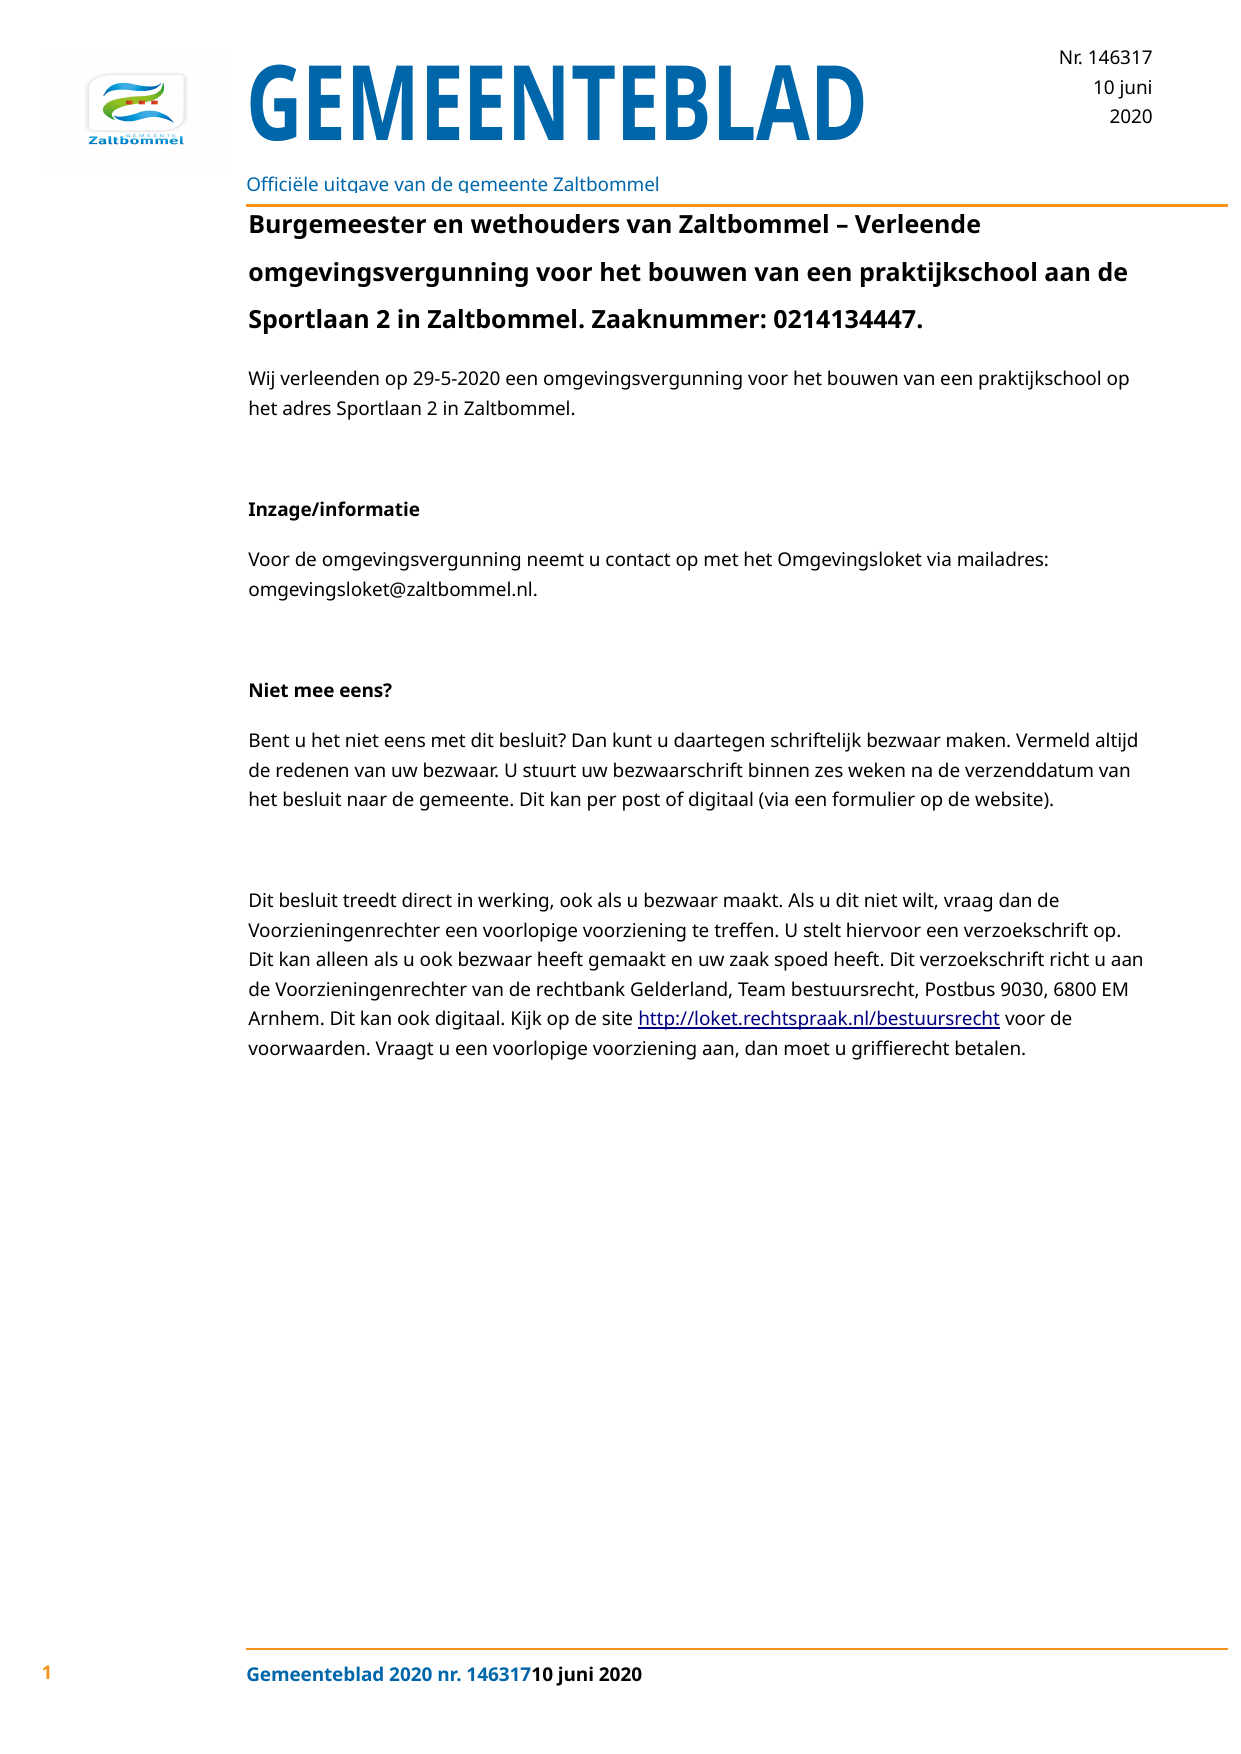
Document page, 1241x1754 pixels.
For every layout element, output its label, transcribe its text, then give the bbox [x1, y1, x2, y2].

text Niet mee eens? [248, 677, 1152, 702]
text Inzage/informatie [248, 496, 1152, 522]
text Bent u het niet eens met dit besluit? Dan kunt u daartegen schriftelijk bezwaar maken. Vermeld altijd de redenen van uw bezwaar. U stuurt uw bezwaarschrift binnen zes weken na de verzenddatum van het besluit naar de gemeente. Dit kan per post of digitaal (via een formulier op de website). [248, 727, 1152, 812]
text Dit besluit treedt direct in werking, ook als u bezwaar maakt. Als u dit niet wilt, vraag dan de Voorzieningenrechter een voorlopige voorziening te treffen. U stelt hiervoor een verzoekschrift op. Dit kan alleen als u ook bezwaar heeft gemaakt en uw zaak spoed heeft. Dit verzoekschrift richt u aan de Voorzieningenrechter van de rechtbank Gelderland, Team bestuursrecht, Postbus 9030, 6800 EM Arnhem. Dit kan ook digitaal. Kijk op de site http://loket.rechtspraak.nl/bestuursrecht voor de voorwaarden. Vraagt u een voorlopige voorziening aan, dan moet u griffierecht betalen. [248, 887, 1152, 1061]
text Wij verleenden op 29-5-2020 een omgevingsvergunning voor het bouwen van een praktijkschool op het adres Sportlaan 2 in Zaltbommel. [248, 366, 1152, 421]
text Voor de omgevingsvergunning neemt u contact op met het Omgevingsloket via mailadres: omgevingsloket@zaltbommel.nl. [248, 546, 1152, 602]
text Burgemeester en wethouders van Zaltbommel – Verleende omgevingsvergunning voor het bouwen van een praktijkschool aan de Sportlaan 2 in Zaltbommel. Zaaknummer: 0214134447. [248, 207, 1152, 336]
picture [41, 47, 231, 172]
